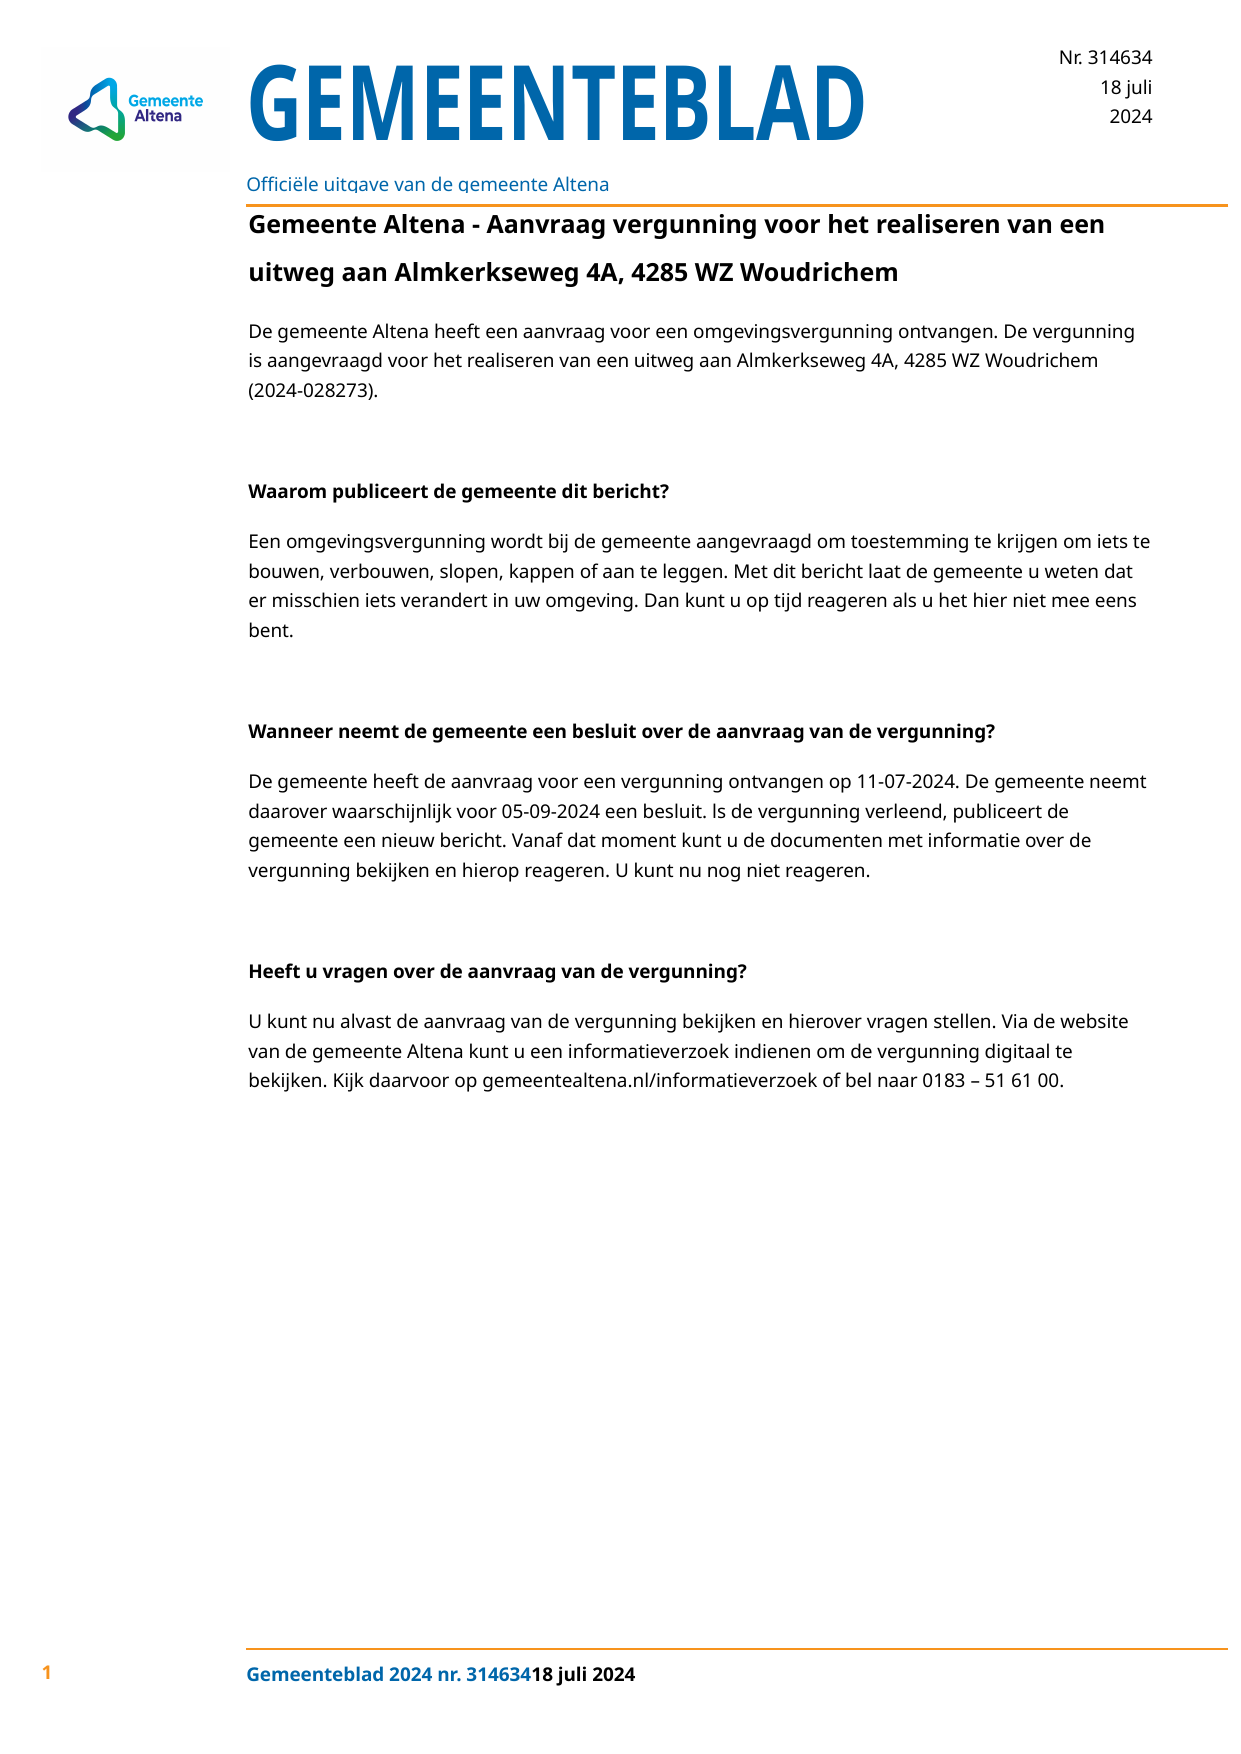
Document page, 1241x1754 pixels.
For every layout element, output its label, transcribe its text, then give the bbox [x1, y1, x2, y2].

text Een omgevingsvergunning wordt bij de gemeente aangevraagd om toestemming te krijgen om iets te bouwen, verbouwen, slopen, kappen of aan te leggen. Met dit bericht laat de gemeente u weten dat er misschien iets verandert in uw omgeving. Dan kunt u op tijd reageren als u het hier niet mee eens bent. [248, 528, 1152, 643]
text De gemeente heeft de aanvraag voor een vergunning ontvangen op 11-07-2024. De gemeente neemt daarover waarschijnlijk voor 05-09-2024 een besluit. ls de vergunning verleend, publiceert de gemeente een nieuw bericht. Vanaf dat moment kunt u de documenten met informatie over de vergunning bekijken en hierop reageren. U kunt nu nog niet reageren. [248, 768, 1152, 883]
text Waarom publiceert de gemeente dit bericht? [248, 478, 1152, 504]
text Gemeente Altena - Aanvraag vergunning voor het realiseren van een uitweg aan Almkerkseweg 4A, 4285 WZ Woudrichem [248, 207, 1152, 288]
text Wanneer neemt de gemeente een besluit over de aanvraag van de vergunning? [248, 718, 1152, 744]
text De gemeente Altena heeft een aanvraag voor een omgevingsvergunning ontvangen. De vergunning is aangevraagd voor het realiseren van een uitweg aan Almkerkseweg 4A, 4285 WZ Woudrichem (2024-028273). [248, 318, 1152, 403]
picture [41, 47, 231, 172]
text Heeft u vragen over de aanvraag van de vergunning? [248, 958, 1152, 984]
text U kunt nu alvast de aanvraag van de vergunning bekijken en hierover vragen stellen. Via de website van de gemeente Altena kunt u een informatieverzoek indienen om de vergunning digitaal te bekijken. Kijk daarvoor op gemeentealtena.nl/informatieverzoek of bel naar 0183 – 51 61 00. [248, 1008, 1152, 1093]
